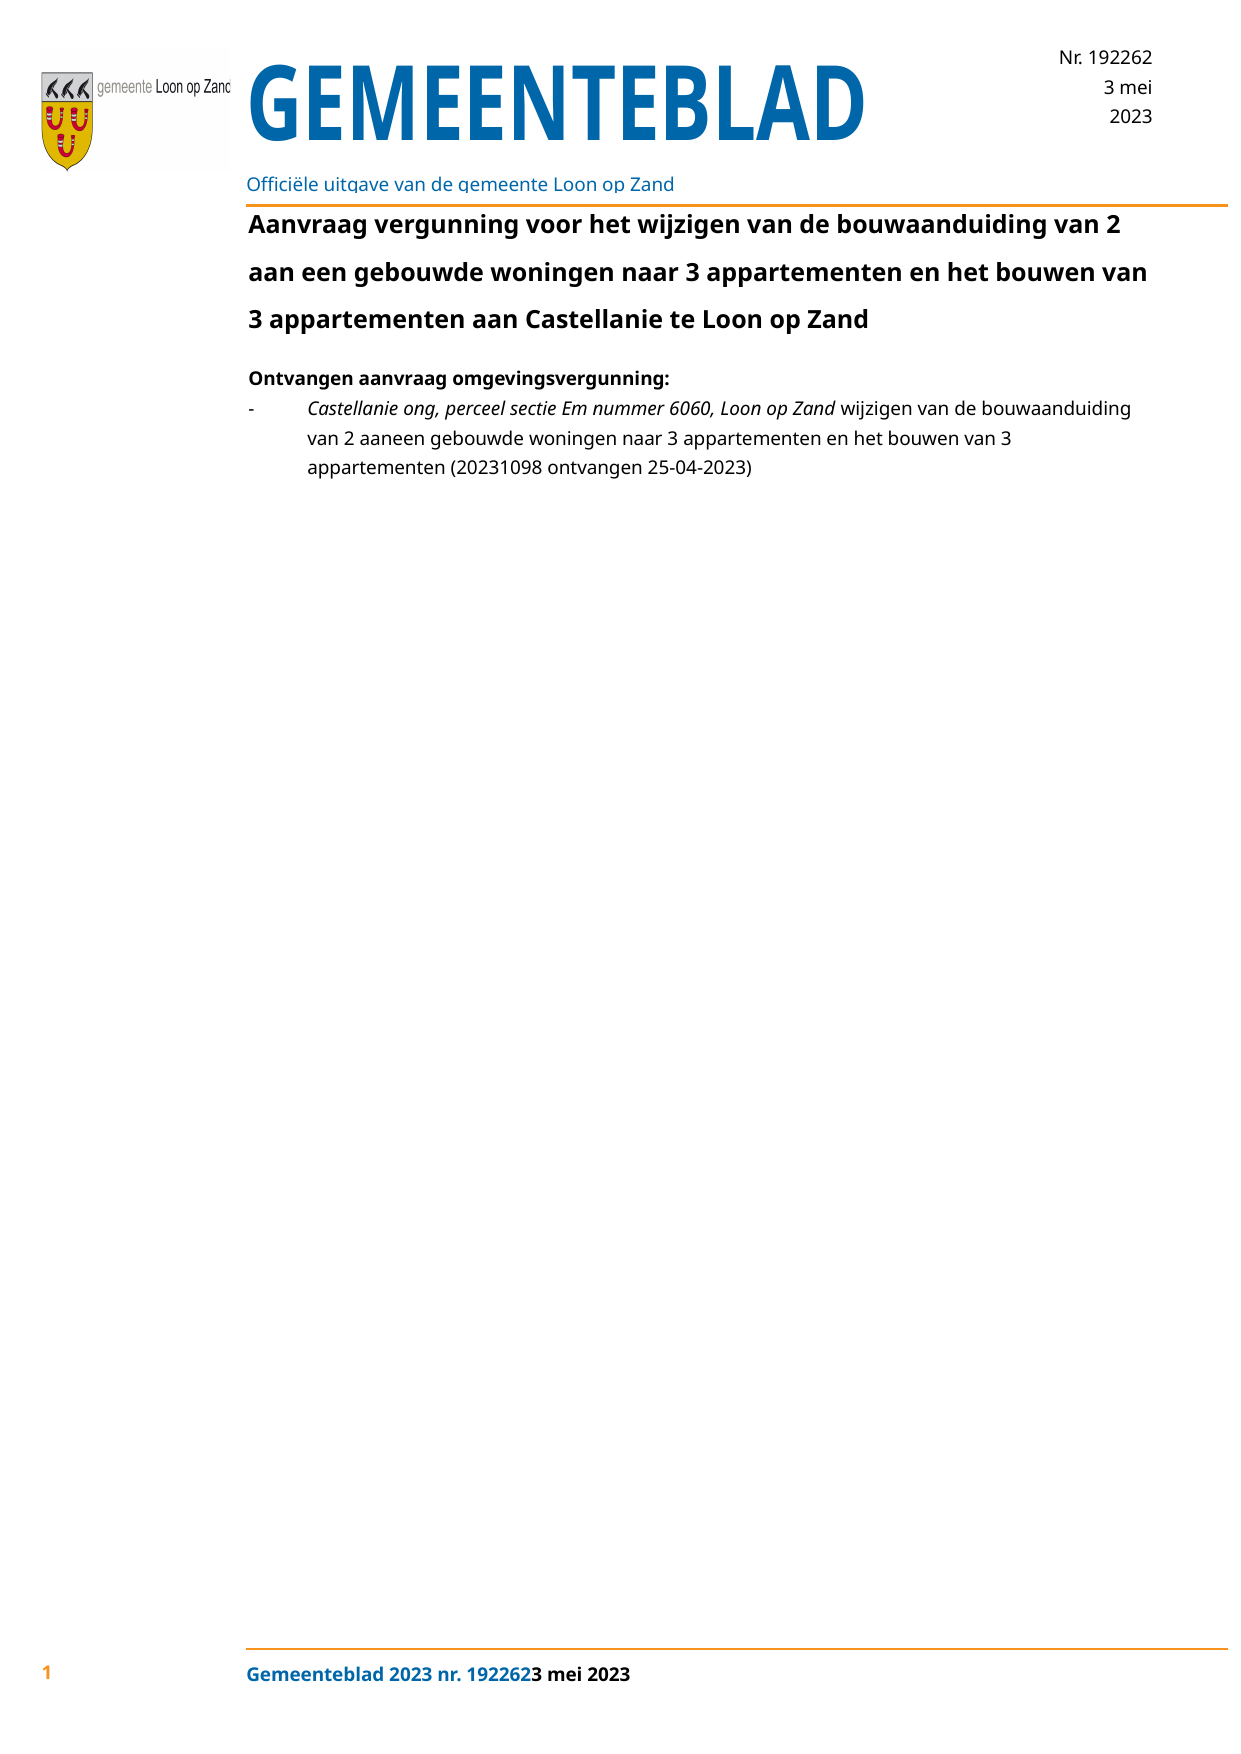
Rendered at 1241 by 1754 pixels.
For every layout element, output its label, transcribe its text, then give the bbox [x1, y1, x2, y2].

text Ontvangen aanvraag omgevingsvergunning: [248, 366, 1152, 391]
list Castellanie ong, perceel sectie Em nummer 6060, Loon op Zand wijzigen van de bouwaanduiding van 2 aaneen gebouwde woningen naar 3 appartementen en het bouwen van 3 appartementen (20231098 ontvangen 25-04-2023) [248, 395, 1152, 480]
picture [41, 47, 231, 172]
text Aanvraag vergunning voor het wijzigen van de bouwaanduiding van 2 aan een gebouwde woningen naar 3 appartementen en het bouwen van 3 appartementen aan Castellanie te Loon op Zand [248, 207, 1152, 336]
